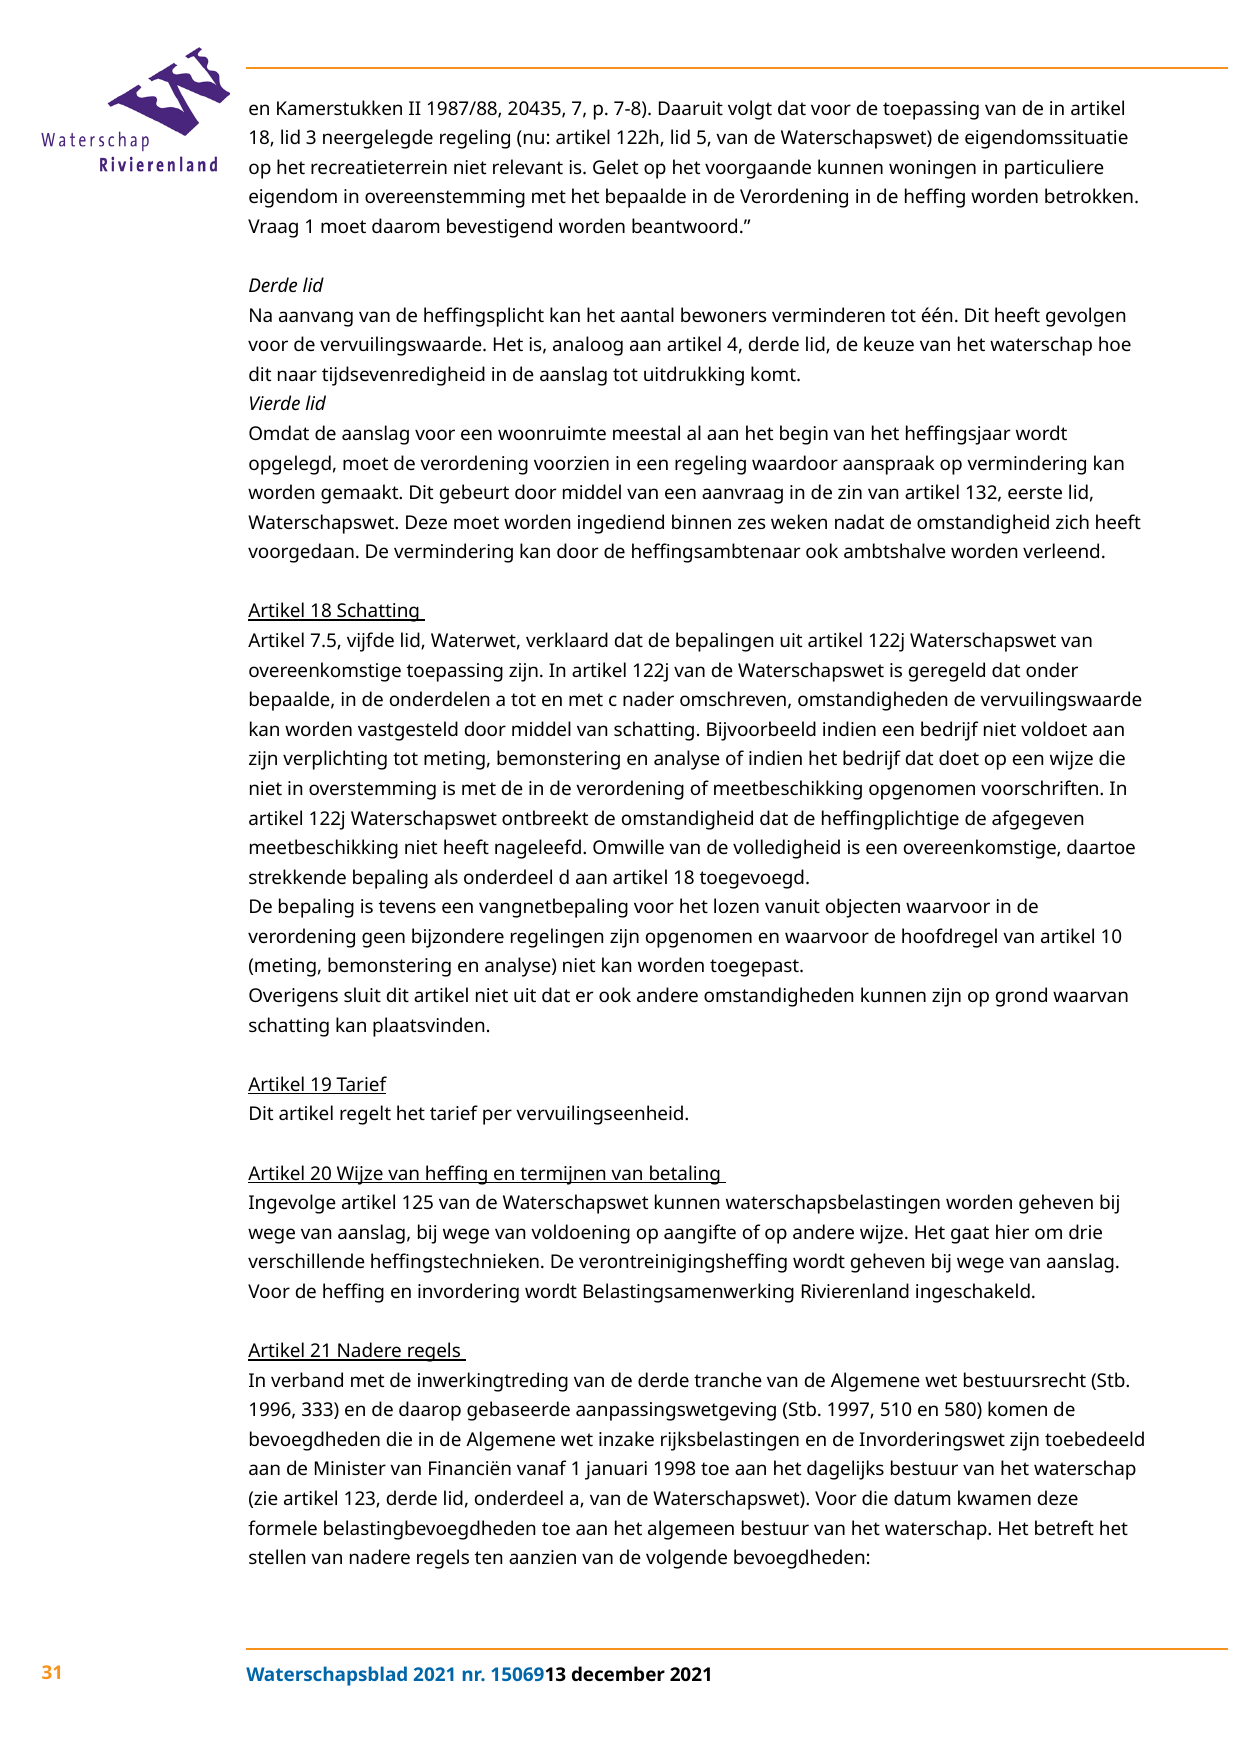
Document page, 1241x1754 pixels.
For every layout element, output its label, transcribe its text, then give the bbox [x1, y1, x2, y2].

text Artikel 21 Nadere regels [248, 1337, 1152, 1363]
text Vierde lid [248, 391, 1152, 416]
text Overigens sluit dit artikel niet uit dat er ook andere omstandigheden kunnen zijn op grond waarvan schatting kan plaatsvinden. [248, 982, 1152, 1038]
text Na aanvang van de heffingsplicht kan het aantal bewoners verminderen tot één. Dit heeft gevolgen voor de vervuilingswaarde. Het is, analoog aan artikel 4, derde lid, de keuze van het waterschap hoe dit naar tijdsevenredigheid in de aanslag tot uitdrukking komt. [248, 302, 1152, 387]
text Dit artikel regelt het tarief per vervuilingseenheid. [248, 1101, 1152, 1126]
text De bepaling is tevens een vangnetbepaling voor het lozen vanuit objecten waarvoor in de verordening geen bijzondere regelingen zijn opgenomen en waarvoor de hoofdregel van artikel 10 (meting, bemonstering en analyse) niet kan worden toegepast. [248, 893, 1152, 978]
text Ingevolge artikel 125 van de Waterschapswet kunnen waterschapsbelastingen worden geheven bij wege van aanslag, bij wege van voldoening op aangifte of op andere wijze. Het gaat hier om drie verschillende heffingstechnieken. De verontreinigingsheffing wordt geheven bij wege van aanslag. Voor de heffing en invordering wordt Belastingsamenwerking Rivierenland ingeschakeld. [248, 1189, 1152, 1304]
text In verband met de inwerkingtreding van de derde tranche van de Algemene wet bestuursrecht (Stb. 1996, 333) en de daarop gebaseerde aanpassingswetgeving (Stb. 1997, 510 en 580) komen de bevoegdheden die in de Algemene wet inzake rijksbelastingen en de Invorderingswet zijn toebedeeld aan de Minister van Financiën vanaf 1 januari 1998 toe aan het dagelijks bestuur van het waterschap (zie artikel 123, derde lid, onderdeel a, van de Waterschapswet). Voor die datum kwamen deze formele belastingbevoegdheden toe aan het algemeen bestuur van het waterschap. Het betreft het stellen van nadere regels ten aanzien van de volgende bevoegdheden: [248, 1367, 1152, 1570]
text Omdat de aanslag voor een woonruimte meestal al aan het begin van het heffingsjaar wordt opgelegd, moet de verordening voorzien in een regeling waardoor aanspraak op vermindering kan worden gemaakt. Dit gebeurt door middel van een aanvraag in de zin van artikel 132, eerste lid, Waterschapswet. Deze moet worden ingediend binnen zes weken nadat de omstandigheid zich heeft voorgedaan. De vermindering kan door de heffingsambtenaar ook ambtshalve worden verleend. [248, 420, 1152, 564]
picture [41, 47, 231, 172]
text Artikel 18 Schatting [248, 598, 1152, 623]
text Artikel 19 Tarief [248, 1071, 1152, 1097]
text en Kamerstukken II 1987/88, 20435, 7, p. 7-8). Daaruit volgt dat voor de toepassing van de in artikel 18, lid 3 neergelegde regeling (nu: artikel 122h, lid 5, van de Waterschapswet) de eigendomssituatie op het recreatieterrein niet relevant is. Gelet op het voorgaande kunnen woningen in particuliere eigendom in overeenstemming met het bepaalde in de Verordening in de heffing worden betrokken. Vraag 1 moet daarom bevestigend worden beantwoord.” [248, 95, 1152, 239]
text Derde lid [248, 272, 1152, 298]
text Artikel 20 Wijze van heffing en termijnen van betaling [248, 1160, 1152, 1186]
text Artikel 7.5, vijfde lid, Waterwet, verklaard dat de bepalingen uit artikel 122j Waterschapswet van overeenkomstige toepassing zijn. In artikel 122j van de Waterschapswet is geregeld dat onder bepaalde, in de onderdelen a tot en met c nader omschreven, omstandigheden de vervuilingswaarde kan worden vastgesteld door middel van schatting. Bijvoorbeeld indien een bedrijf niet voldoet aan zijn verplichting tot meting, bemonstering en analyse of indien het bedrijf dat doet op een wijze die niet in overstemming is met de in de verordening of meetbeschikking opgenomen voorschriften. In artikel 122j Waterschapswet ontbreekt de omstandigheid dat de heffingplichtige de afgegeven meetbeschikking niet heeft nageleefd. Omwille van de volledigheid is een overeenkomstige, daartoe strekkende bepaling als onderdeel d aan artikel 18 toegevoegd. [248, 627, 1152, 890]
